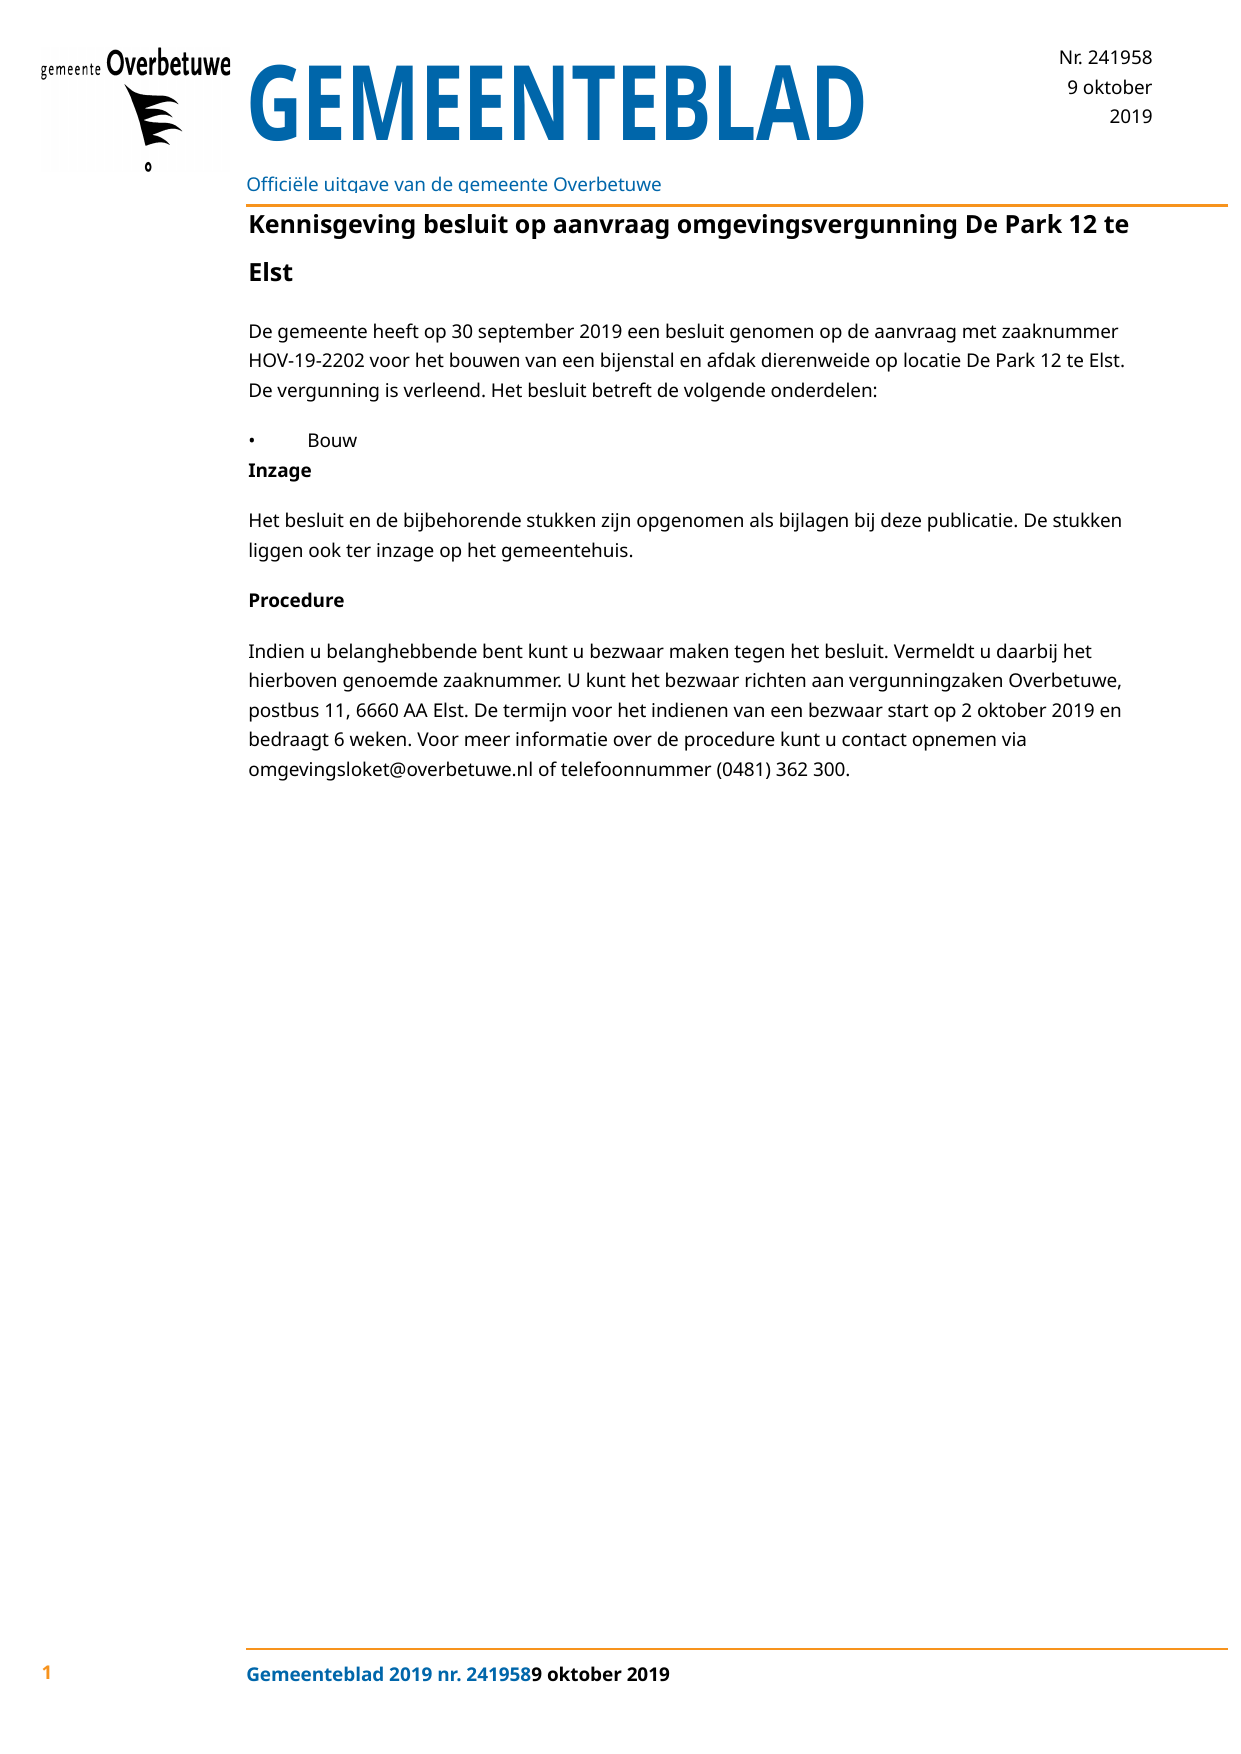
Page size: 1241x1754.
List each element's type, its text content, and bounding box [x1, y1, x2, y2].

text De gemeente heeft op 30 september 2019 een besluit genomen op de aanvraag met zaaknummer HOV-19-2202 voor het bouwen van een bijenstal en afdak dierenweide op locatie De Park 12 te Elst. De vergunning is verleend. Het besluit betreft de volgende onderdelen: [248, 318, 1152, 403]
text Kennisgeving besluit op aanvraag omgevingsvergunning De Park 12 te Elst [248, 207, 1152, 288]
picture [41, 47, 231, 172]
text Het besluit en de bijbehorende stukken zijn opgenomen als bijlagen bij deze publicatie. De stukken liggen ook ter inzage op het gemeentehuis. [248, 507, 1152, 563]
text Procedure [248, 587, 1152, 613]
text Inzage [248, 457, 1152, 483]
list Bouw [248, 427, 1152, 453]
text Indien u belanghebbende bent kunt u bezwaar maken tegen het besluit. Vermeldt u daarbij het hierboven genoemde zaaknummer. U kunt het bezwaar richten aan vergunningzaken Overbetuwe, postbus 11, 6660 AA Elst. De termijn voor het indienen van een bezwaar start op 2 oktober 2019 en bedraagt 6 weken. Voor meer informatie over de procedure kunt u contact opnemen via omgevingsloket@overbetuwe.nl of telefoonnummer (0481) 362 300. [248, 638, 1152, 782]
